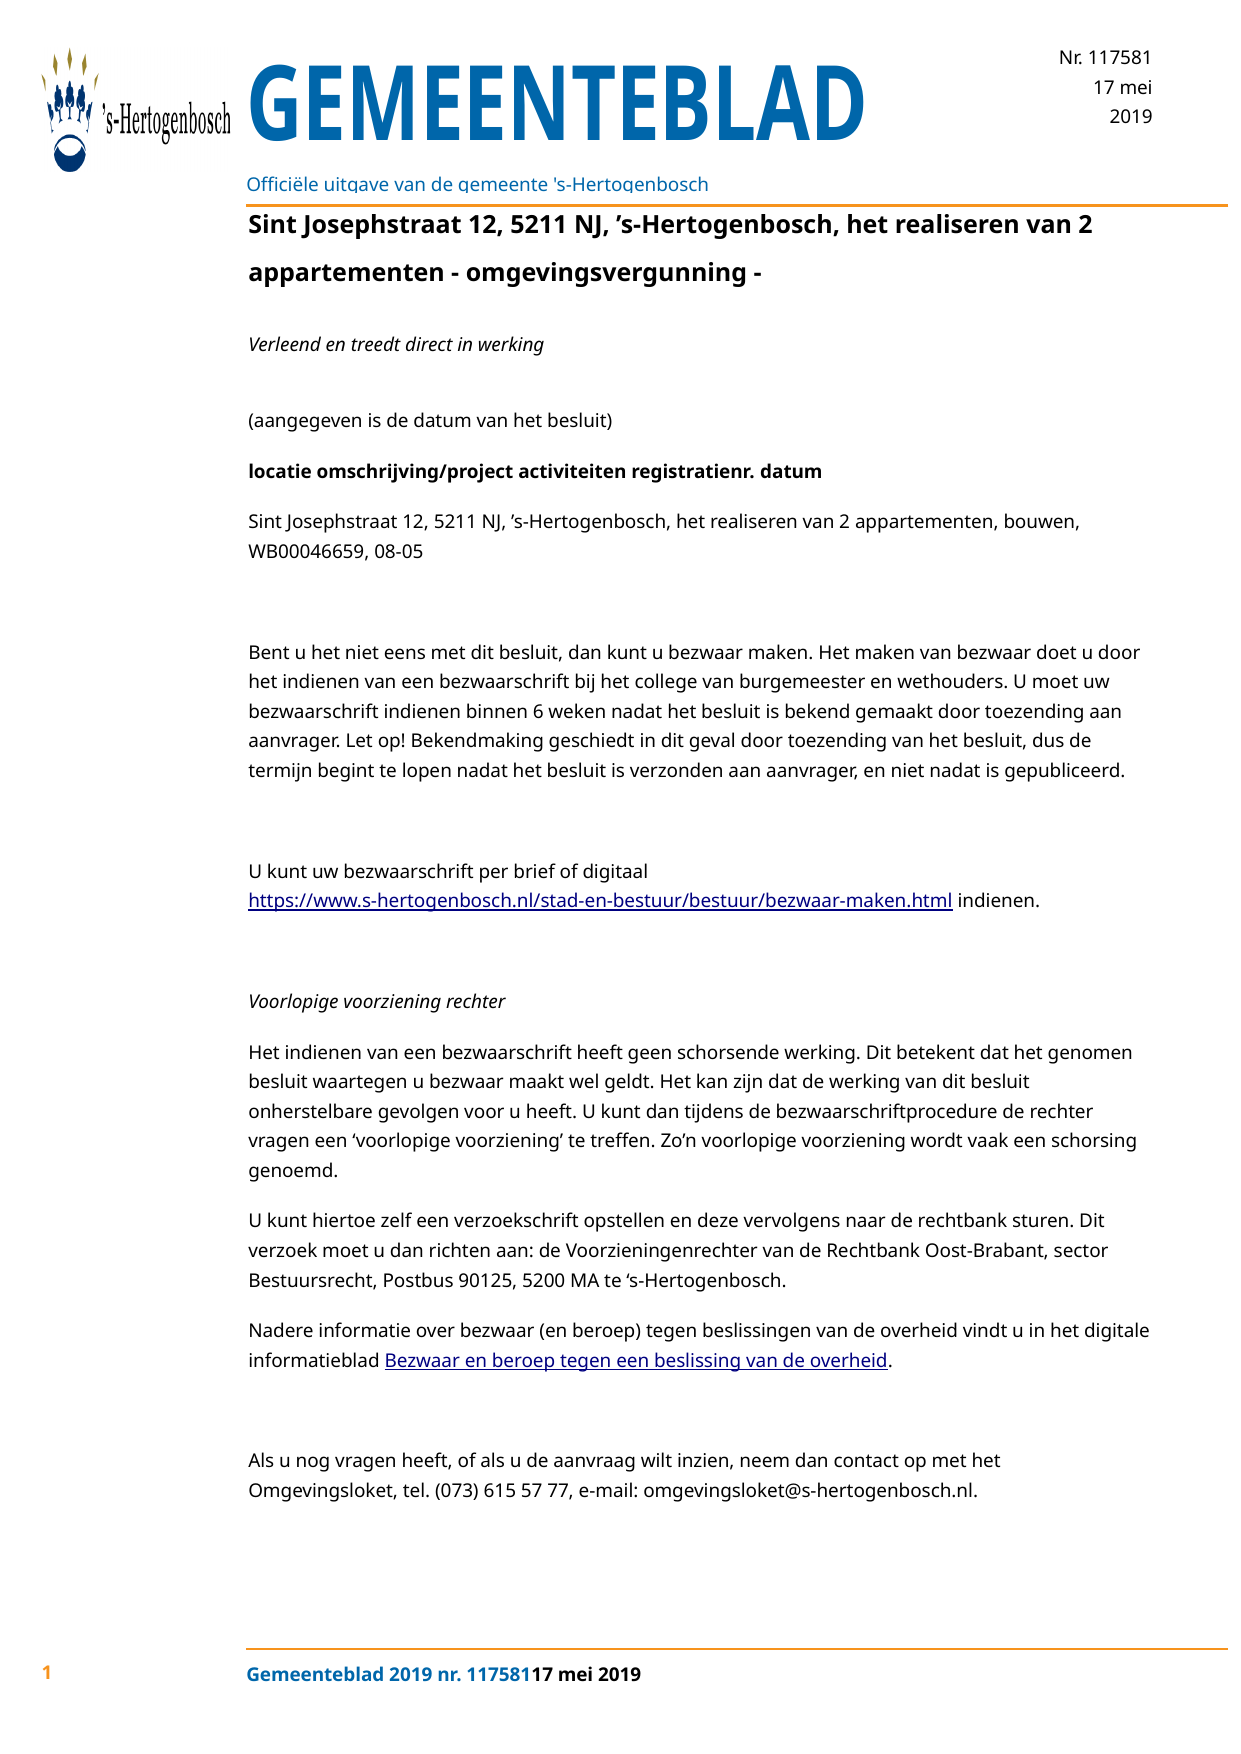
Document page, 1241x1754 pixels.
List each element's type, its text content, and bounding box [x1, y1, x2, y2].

picture [41, 47, 231, 172]
text Bent u het niet eens met dit besluit, dan kunt u bezwaar maken. Het maken van bezwaar doet u door het indienen van een bezwaarschrift bij het college van burgemeester en wethouders. U moet uw bezwaarschrift indienen binnen 6 weken nadat het besluit is bekend gemaakt door toezending aan aanvrager. Let op! Bekendmaking geschiedt in dit geval door toezending van het besluit, dus de termijn begint te lopen nadat het besluit is verzonden aan aanvrager, en niet nadat is gepubliceerd. [248, 639, 1152, 783]
text Als u nog vragen heeft, of als u de aanvraag wilt inzien, neem dan contact op met het Omgevingsloket, tel. (073) 615 57 77, e-mail: omgevingsloket@s-hertogenbosch.nl. [248, 1448, 1152, 1503]
text locatie omschrijving/project activiteiten registratienr. datum [248, 458, 1152, 484]
text Nadere informatie over bezwaar (en beroep) tegen beslissingen van de overheid vindt u in het digitale informatieblad Bezwaar en beroep tegen een beslissing van de overheid. [248, 1317, 1152, 1372]
text Verleend en treedt direct in werking [248, 331, 1152, 357]
text Sint Josephstraat 12, 5211 NJ, ’s-Hertogenbosch, het realiseren van 2 appartementen, bouwen, WB00046659, 08-05 [248, 508, 1152, 564]
text U kunt uw bezwaarschrift per brief of digitaal https://www.s-hertogenbosch.nl/stad-en-bestuur/bestuur/bezwaar-maken.html indienen. [248, 858, 1152, 913]
text Sint Josephstraat 12, 5211 NJ, ’s-Hertogenbosch, het realiseren van 2 appartementen - omgevingsvergunning - [248, 207, 1152, 288]
text Voorlopige voorziening rechter [248, 988, 1152, 1014]
text Het indienen van een bezwaarschrift heeft geen schorsende werking. Dit betekent dat het genomen besluit waartegen u bezwaar maakt wel geldt. Het kan zijn dat de werking van dit besluit onherstelbare gevolgen voor u heeft. U kunt dan tijdens de bezwaarschriftprocedure de rechter vragen een ‘voorlopige voorziening’ te treffen. Zo’n voorlopige voorziening wordt vaak een schorsing genoemd. [248, 1039, 1152, 1183]
text (aangegeven is de datum van het besluit) [248, 408, 1152, 433]
text U kunt hiertoe zelf een verzoekschrift opstellen en deze vervolgens naar de rechtbank sturen. Dit verzoek moet u dan richten aan: de Voorzieningenrechter van de Rechtbank Oost-Brabant, sector Bestuursrecht, Postbus 90125, 5200 MA te ‘s-Hertogenbosch. [248, 1208, 1152, 1292]
